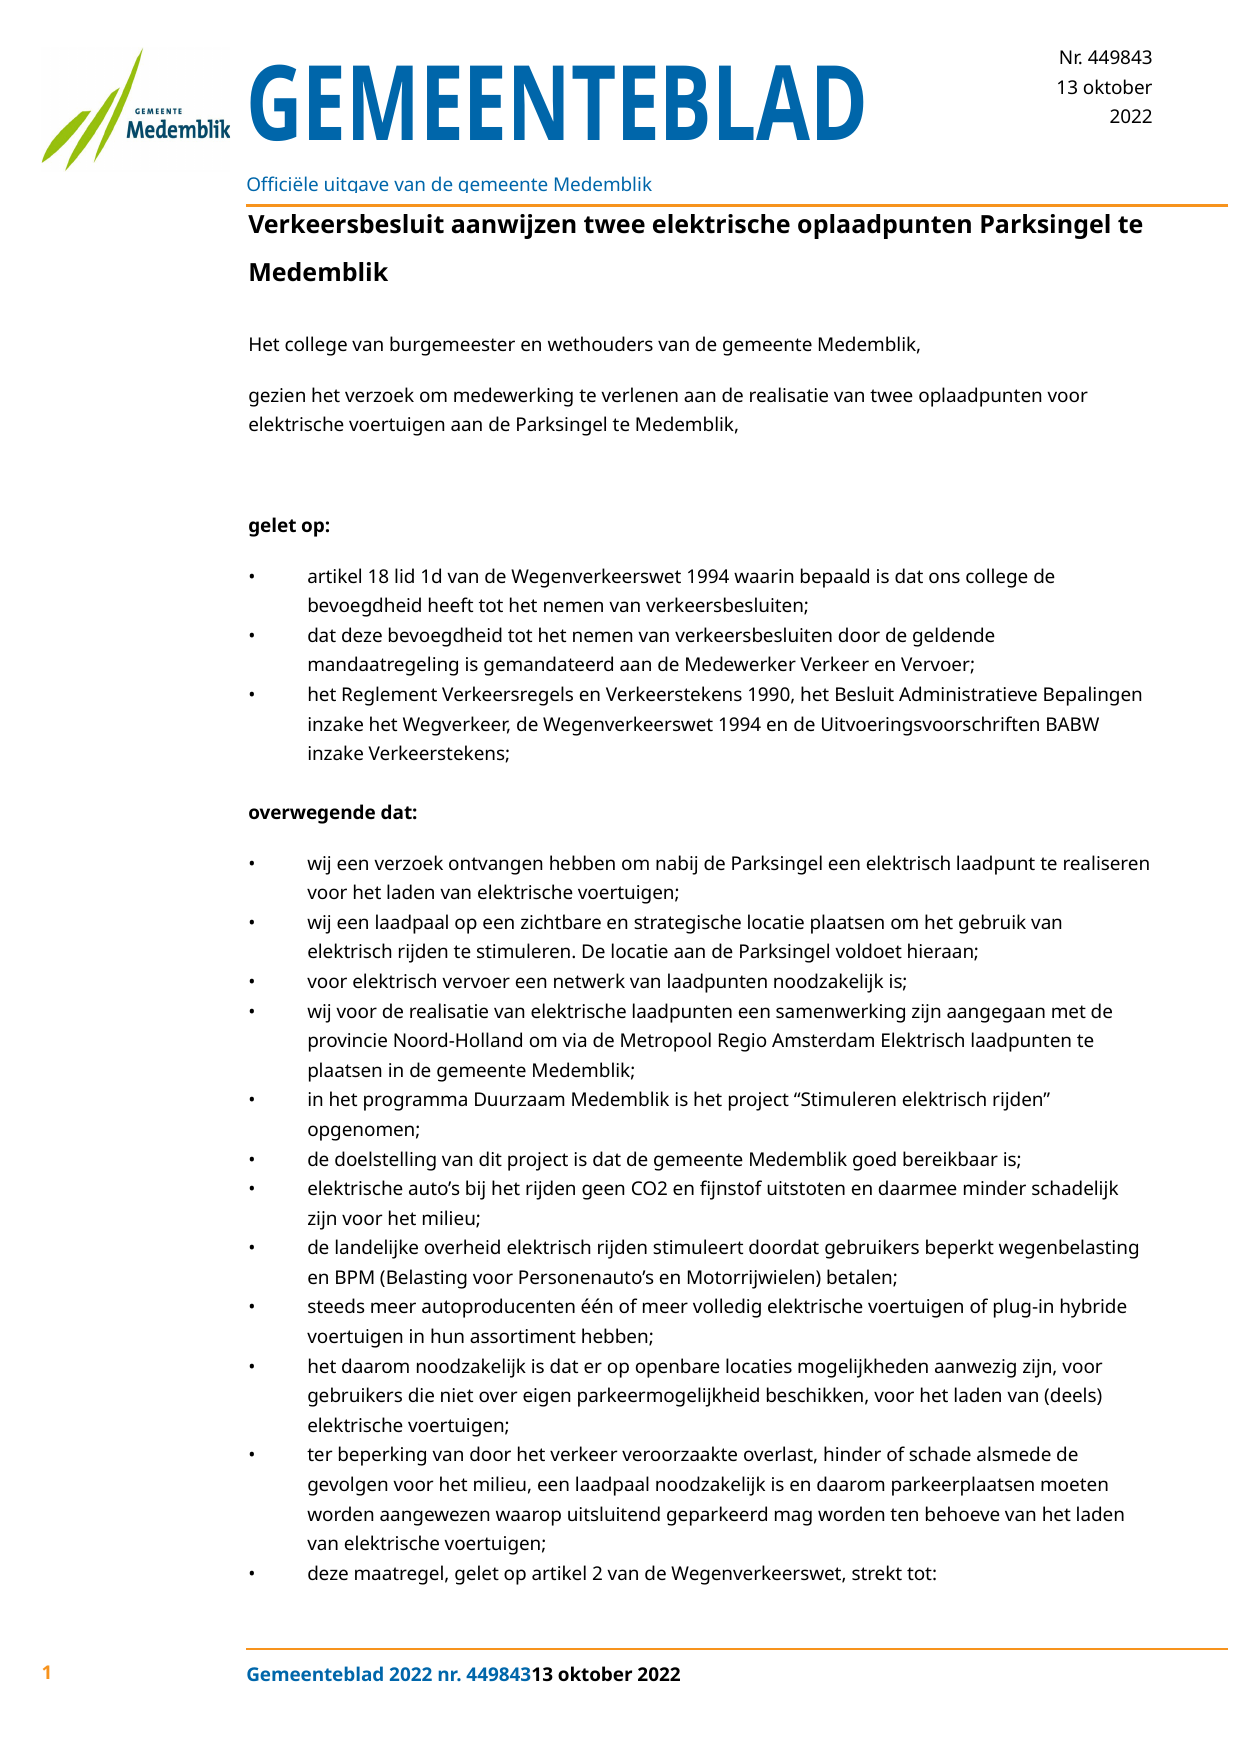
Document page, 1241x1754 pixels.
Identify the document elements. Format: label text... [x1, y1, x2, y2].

list de doelstelling van dit project is dat de gemeente Medemblik goed bereikbaar is; [248, 1146, 1152, 1171]
text Verkeersbesluit aanwijzen twee elektrische oplaadpunten Parksingel te Medemblik [248, 207, 1152, 288]
list in het programma Duurzaam Medemblik is het project “Stimuleren elektrisch rijden” opgenomen; [248, 1087, 1152, 1142]
text gezien het verzoek om medewerking te verlenen aan de realisatie van twee oplaadpunten voor elektrische voertuigen aan de Parksingel te Medemblik, [248, 382, 1152, 437]
list elektrische auto’s bij het rijden geen CO2 en fijnstof uitstoten en daarmee minder schadelijk zijn voor het milieu; [248, 1175, 1152, 1231]
list voor elektrisch vervoer een netwerk van laadpunten noodzakelijk is; [248, 968, 1152, 994]
text Het college van burgemeester en wethouders van de gemeente Medemblik, [248, 332, 1152, 357]
picture [41, 47, 231, 172]
text gelet op: [248, 512, 1152, 538]
list wij een laadpaal op een zichtbare en strategische locatie plaatsen om het gebruik van elektrisch rijden te stimuleren. De locatie aan de Parksingel voldoet hieraan; [248, 909, 1152, 964]
list het daarom noodzakelijk is dat er op openbare locaties mogelijkheden aanwezig zijn, voor gebruikers die niet over eigen parkeermogelijkheid beschikken, voor het laden van (deels) elektrische voertuigen; [248, 1353, 1152, 1438]
text overwegende dat: [248, 799, 1152, 825]
list artikel 18 lid 1d van de Wegenverkeerswet 1994 waarin bepaald is dat ons college de bevoegdheid heeft tot het nemen van verkeersbesluiten; [248, 563, 1152, 618]
list wij een verzoek ontvangen hebben om nabij de Parksingel een elektrisch laadpunt te realiseren voor het laden van elektrische voertuigen; [248, 850, 1152, 905]
list het Reglement Verkeersregels en Verkeerstekens 1990, het Besluit Administratieve Bepalingen inzake het Wegverkeer, de Wegenverkeerswet 1994 en de Uitvoeringsvoorschriften BABW inzake Verkeerstekens; [248, 681, 1152, 766]
list steeds meer autoproducenten één of meer volledig elektrische voertuigen of plug-in hybride voertuigen in hun assortiment hebben; [248, 1294, 1152, 1349]
list deze maatregel, gelet op artikel 2 van de Wegenverkeerswet, strekt tot: [248, 1560, 1152, 1586]
list de landelijke overheid elektrisch rijden stimuleert doordat gebruikers beperkt wegenbelasting en BPM (Belasting voor Personenauto’s en Motorrijwielen) betalen; [248, 1234, 1152, 1290]
list ter beperking van door het verkeer veroorzaakte overlast, hinder of schade alsmede de gevolgen voor het milieu, een laadpaal noodzakelijk is en daarom parkeerplaatsen moeten worden aangewezen waarop uitsluitend geparkeerd mag worden ten behoeve van het laden van elektrische voertuigen; [248, 1442, 1152, 1556]
list dat deze bevoegdheid tot het nemen van verkeersbesluiten door de geldende mandaatregeling is gemandateerd aan de Medewerker Verkeer en Vervoer; [248, 622, 1152, 677]
list wij voor de realisatie van elektrische laadpunten een samenwerking zijn aangegaan met de provincie Noord-Holland om via de Metropool Regio Amsterdam Elektrisch laadpunten te plaatsen in de gemeente Medemblik; [248, 998, 1152, 1083]
